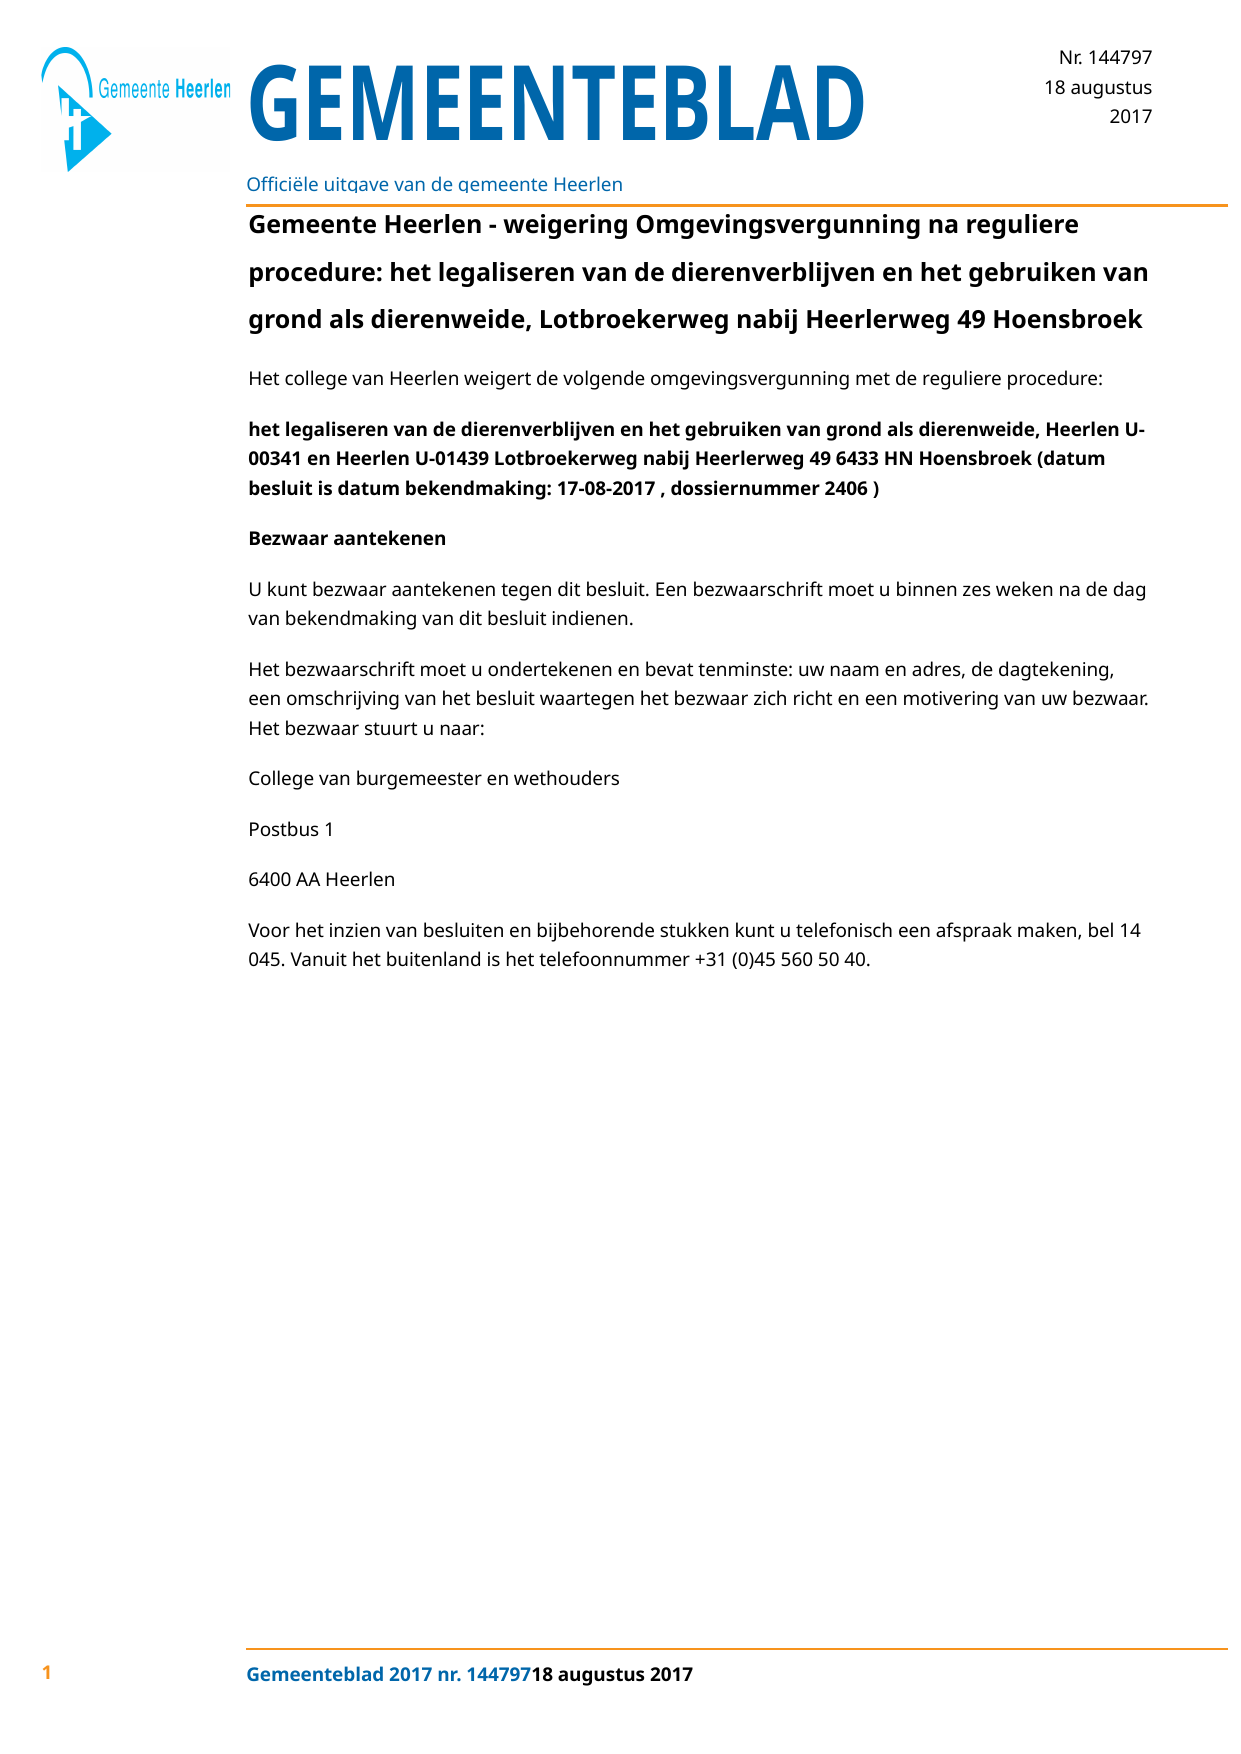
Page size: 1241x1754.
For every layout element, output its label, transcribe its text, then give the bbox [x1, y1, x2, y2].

text Postbus 1 [248, 816, 1152, 842]
text Voor het inzien van besluiten en bijbehorende stukken kunt u telefonisch een afspraak maken, bel 14 045. Vanuit het buitenland is het telefoonnummer +31 (0)45 560 50 40. [248, 917, 1152, 972]
text Het bezwaarschrift moet u ondertekenen en bevat tenminste: uw naam en adres, de dagtekening, een omschrijving van het besluit waartegen het bezwaar zich richt en een motivering van uw bezwaar. Het bezwaar stuurt u naar: [248, 656, 1152, 741]
text U kunt bezwaar aantekenen tegen dit besluit. Een bezwaarschrift moet u binnen zes weken na de dag van bekendmaking van dit besluit indienen. [248, 576, 1152, 631]
text Gemeente Heerlen - weigering Omgevingsvergunning na reguliere procedure: het legaliseren van de dierenverblijven en het gebruiken van grond als dierenweide, Lotbroekerweg nabij Heerlerweg 49 Hoensbroek [248, 207, 1152, 336]
text Het college van Heerlen weigert de volgende omgevingsvergunning met de reguliere procedure: [248, 366, 1152, 391]
text 6400 AA Heerlen [248, 866, 1152, 892]
text het legaliseren van de dierenverblijven en het gebruiken van grond als dierenweide, Heerlen U-00341 en Heerlen U-01439 Lotbroekerweg nabij Heerlerweg 49 6433 HN Hoensbroek (datum besluit is datum bekendmaking: 17-08-2017 , dossiernummer 2406 ) [248, 416, 1152, 501]
picture [41, 47, 58, 70]
text Bezwaar aantekenen [248, 526, 1152, 551]
text College van burgemeester en wethouders [248, 766, 1152, 791]
picture [41, 47, 231, 172]
